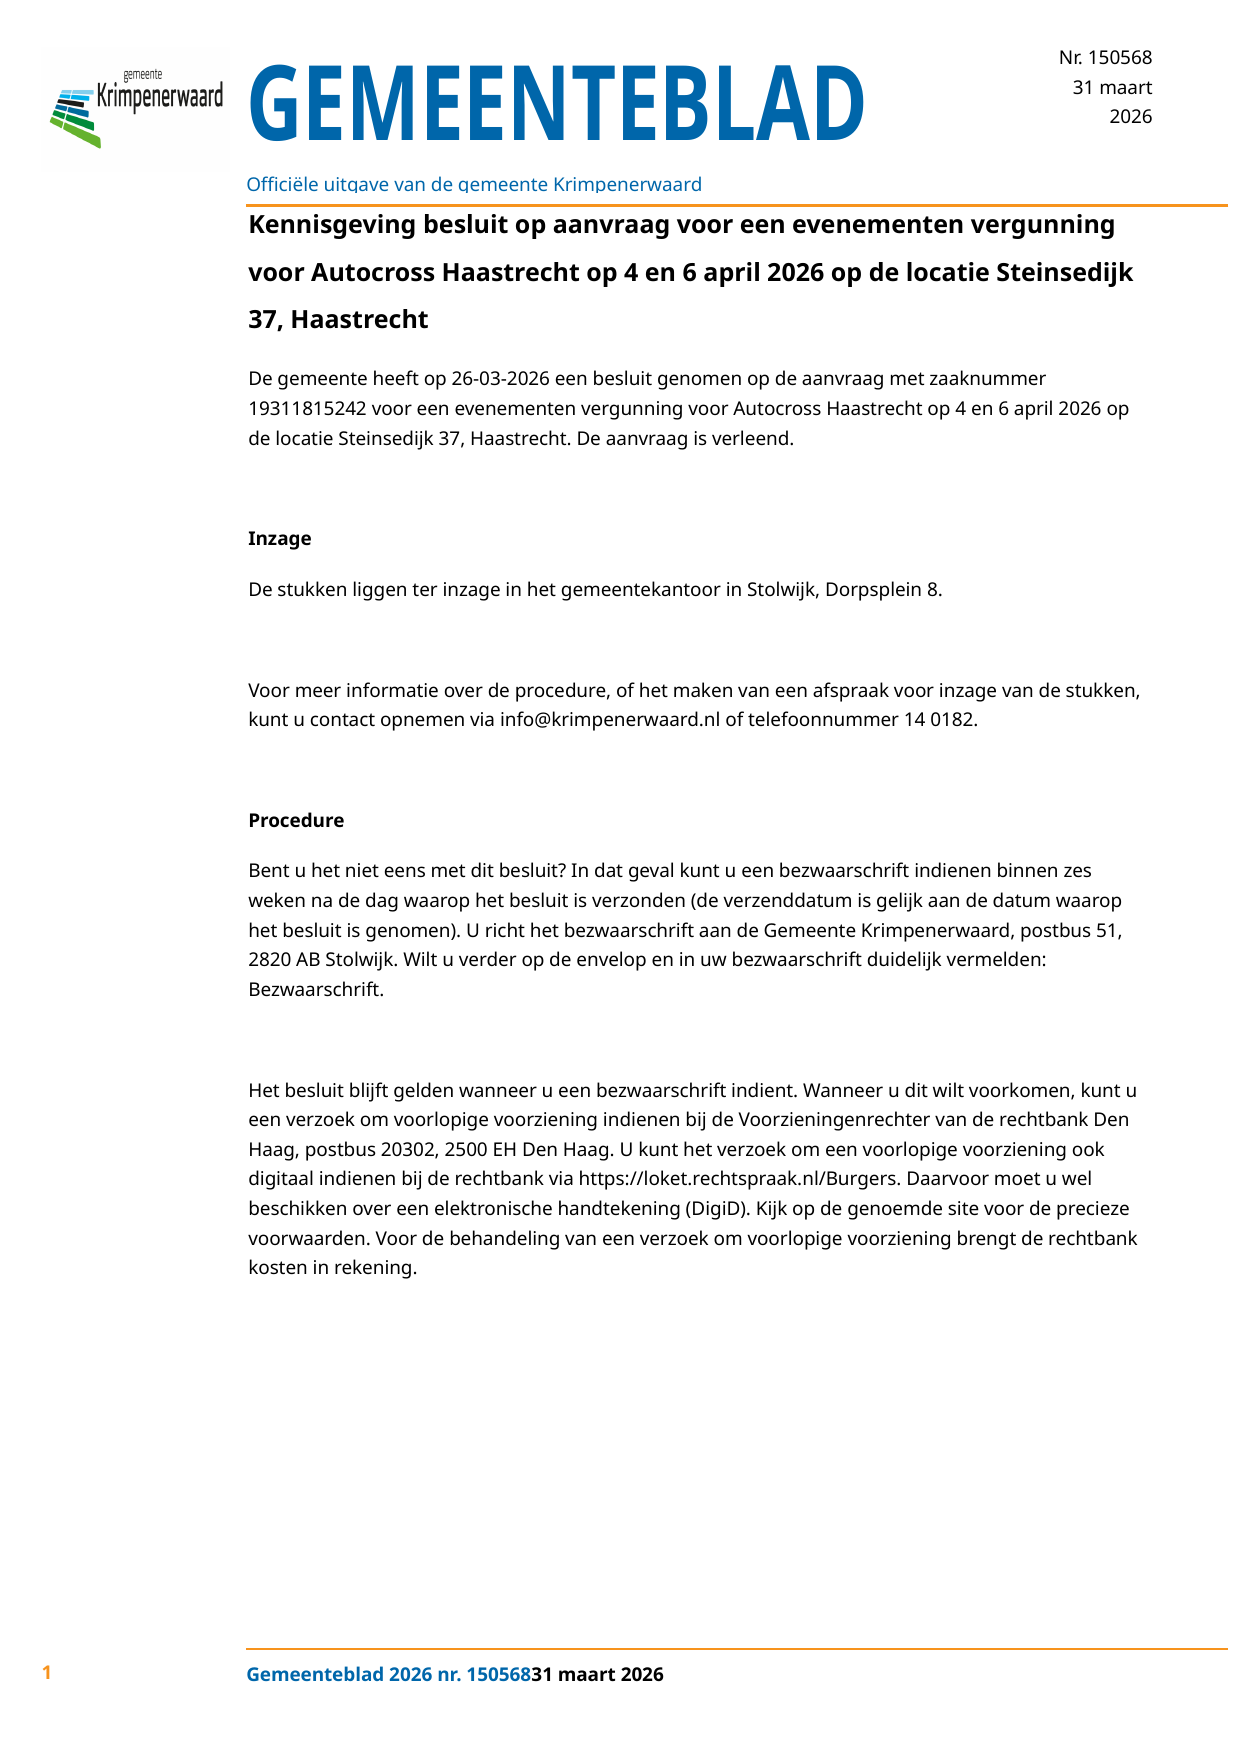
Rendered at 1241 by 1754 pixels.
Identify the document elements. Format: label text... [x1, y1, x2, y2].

text Bent u het niet eens met dit besluit? In dat geval kunt u een bezwaarschrift indienen binnen zes weken na de dag waarop het besluit is verzonden (de verzenddatum is gelijk aan de datum waarop het besluit is genomen). U richt het bezwaarschrift aan de Gemeente Krimpenerwaard, postbus 51, 2820 AB Stolwijk. Wilt u verder op de envelop en in uw bezwaarschrift duidelijk vermelden: Bezwaarschrift. [248, 858, 1152, 1002]
text Het besluit blijft gelden wanneer u een bezwaarschrift indient. Wanneer u dit wilt voorkomen, kunt u een verzoek om voorlopige voorziening indienen bij de Voorzieningenrechter van de rechtbank Den Haag, postbus 20302, 2500 EH Den Haag. U kunt het verzoek om een voorlopige voorziening ook digitaal indienen bij de rechtbank via https://loket.rechtspraak.nl/Burgers. Daarvoor moet u wel beschikken over een elektronische handtekening (DigiD). Kijk op de genoemde site voor de precieze voorwaarden. Voor de behandeling van een verzoek om voorlopige voorziening brengt de rechtbank kosten in rekening. [248, 1077, 1152, 1280]
text De gemeente heeft op 26-03-2026 een besluit genomen op de aanvraag met zaaknummer 19311815242 voor een evenementen vergunning voor Autocross Haastrecht op 4 en 6 april 2026 op de locatie Steinsedijk 37, Haastrecht. De aanvraag is verleend. [248, 366, 1152, 450]
text Inzage [248, 526, 1152, 551]
picture [41, 47, 231, 172]
text De stukken liggen ter inzage in het gemeentekantoor in Stolwijk, Dorpsplein 8. [248, 576, 1152, 602]
text Procedure [248, 807, 1152, 833]
text Kennisgeving besluit op aanvraag voor een evenementen vergunning voor Autocross Haastrecht op 4 en 6 april 2026 op de locatie Steinsedijk 37, Haastrecht [248, 207, 1152, 336]
text Voor meer informatie over de procedure, of het maken van een afspraak voor inzage van de stukken, kunt u contact opnemen via info@krimpenerwaard.nl of telefoonnummer 14 0182. [248, 677, 1152, 732]
